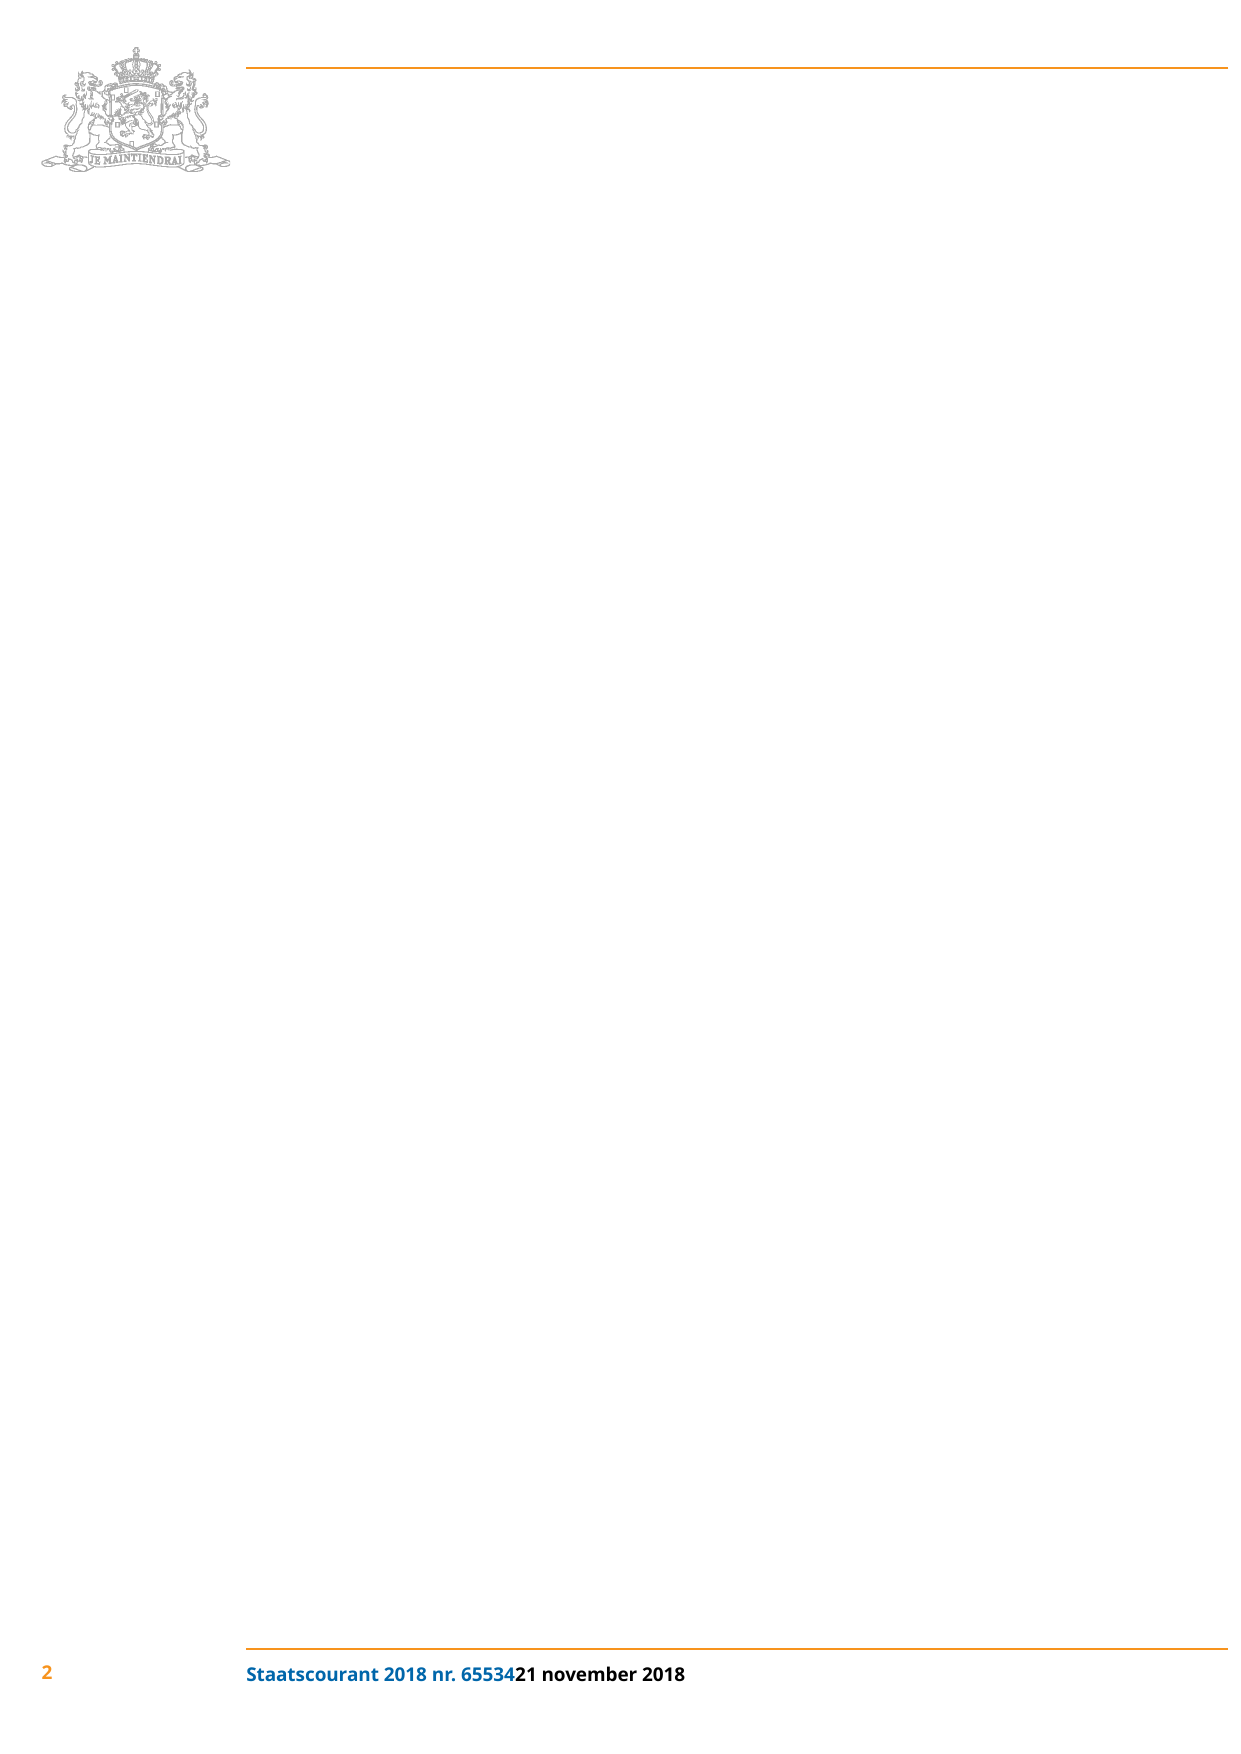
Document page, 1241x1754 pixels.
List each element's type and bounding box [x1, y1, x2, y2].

picture [41, 47, 231, 172]
